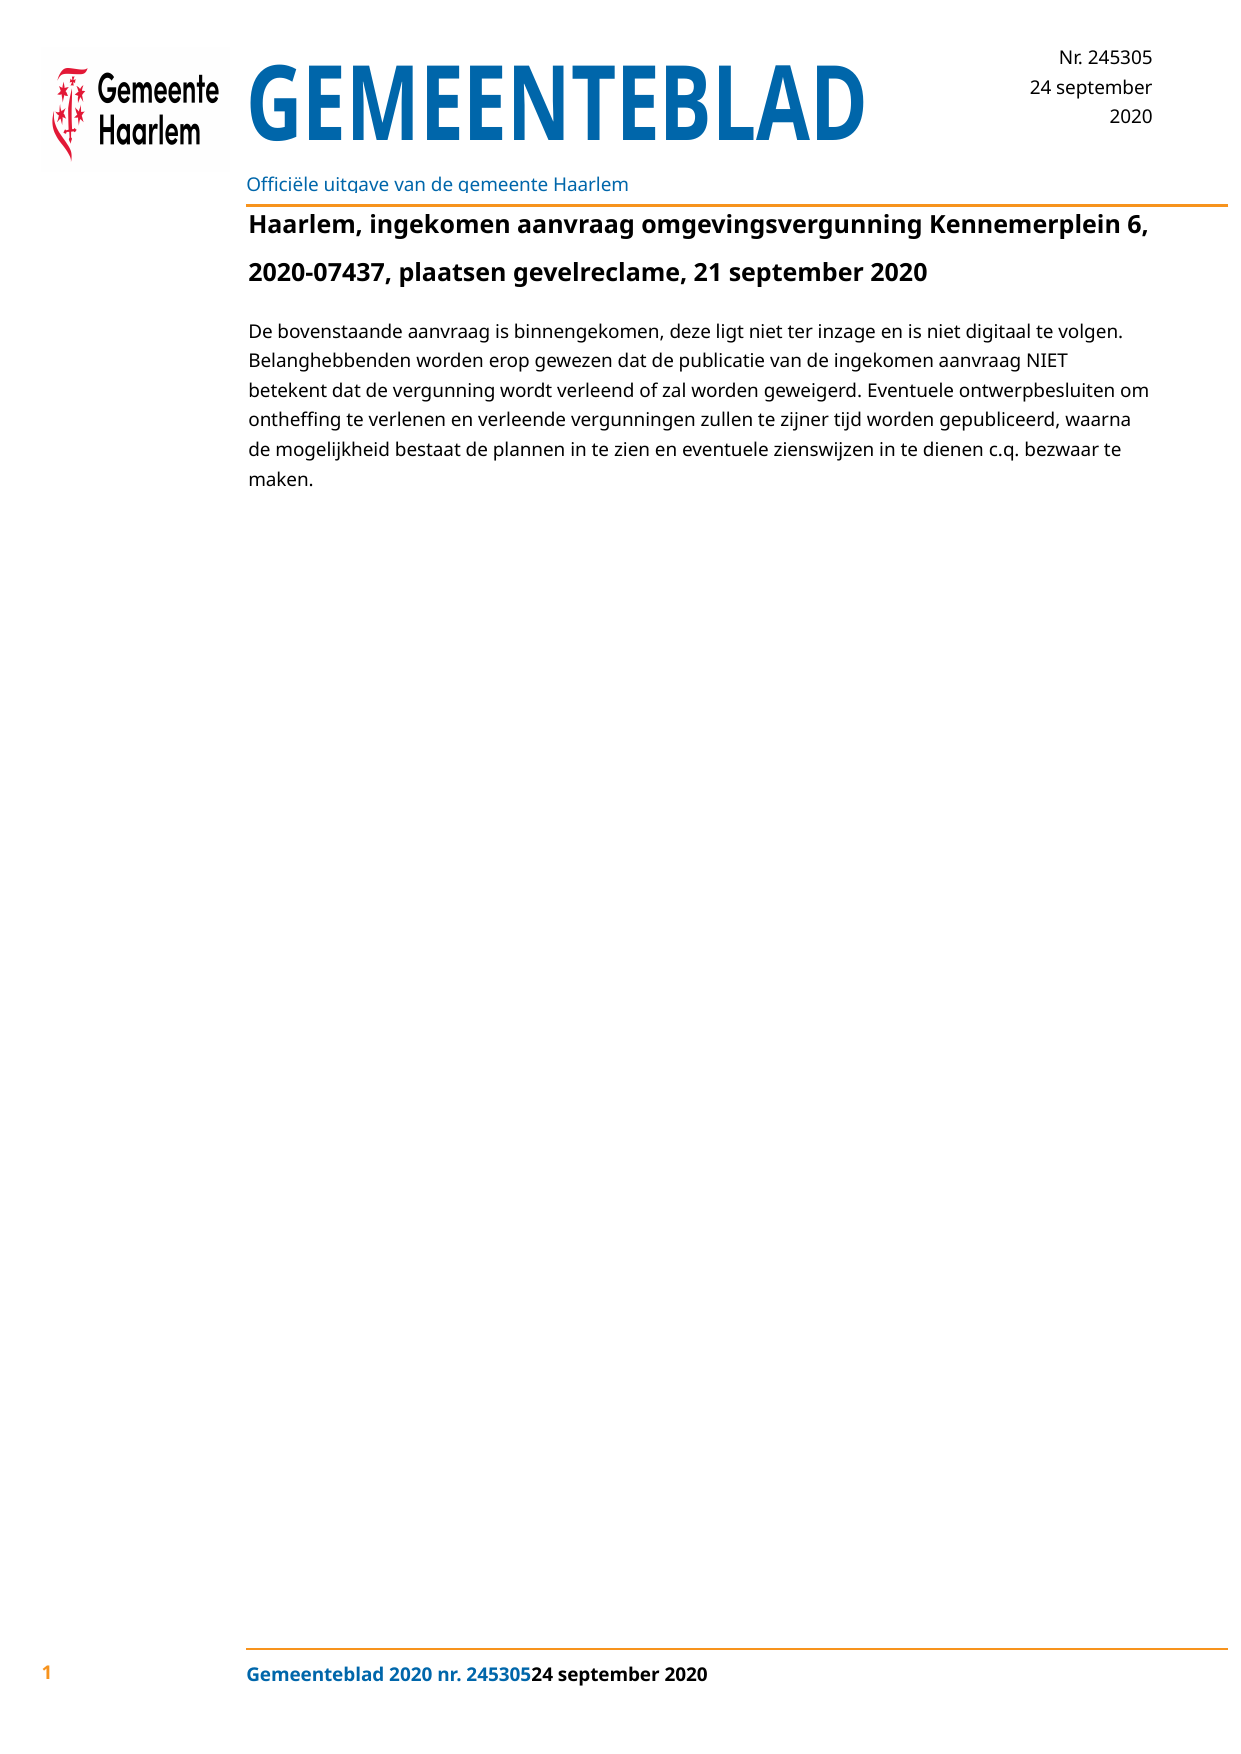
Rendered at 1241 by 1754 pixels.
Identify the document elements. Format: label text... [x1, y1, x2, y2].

text De bovenstaande aanvraag is binnengekomen, deze ligt niet ter inzage en is niet digitaal te volgen. Belanghebbenden worden erop gewezen dat de publicatie van de ingekomen aanvraag NIET betekent dat de vergunning wordt verleend of zal worden geweigerd. Eventuele ontwerpbesluiten om ontheffing te verlenen en verleende vergunningen zullen te zijner tijd worden gepubliceerd, waarna de mogelijkheid bestaat de plannen in te zien en eventuele zienswijzen in te dienen c.q. bezwaar te maken. [248, 318, 1152, 492]
picture [41, 47, 231, 172]
text Haarlem, ingekomen aanvraag omgevingsvergunning Kennemerplein 6, 2020-07437, plaatsen gevelreclame, 21 september 2020 [248, 207, 1152, 288]
